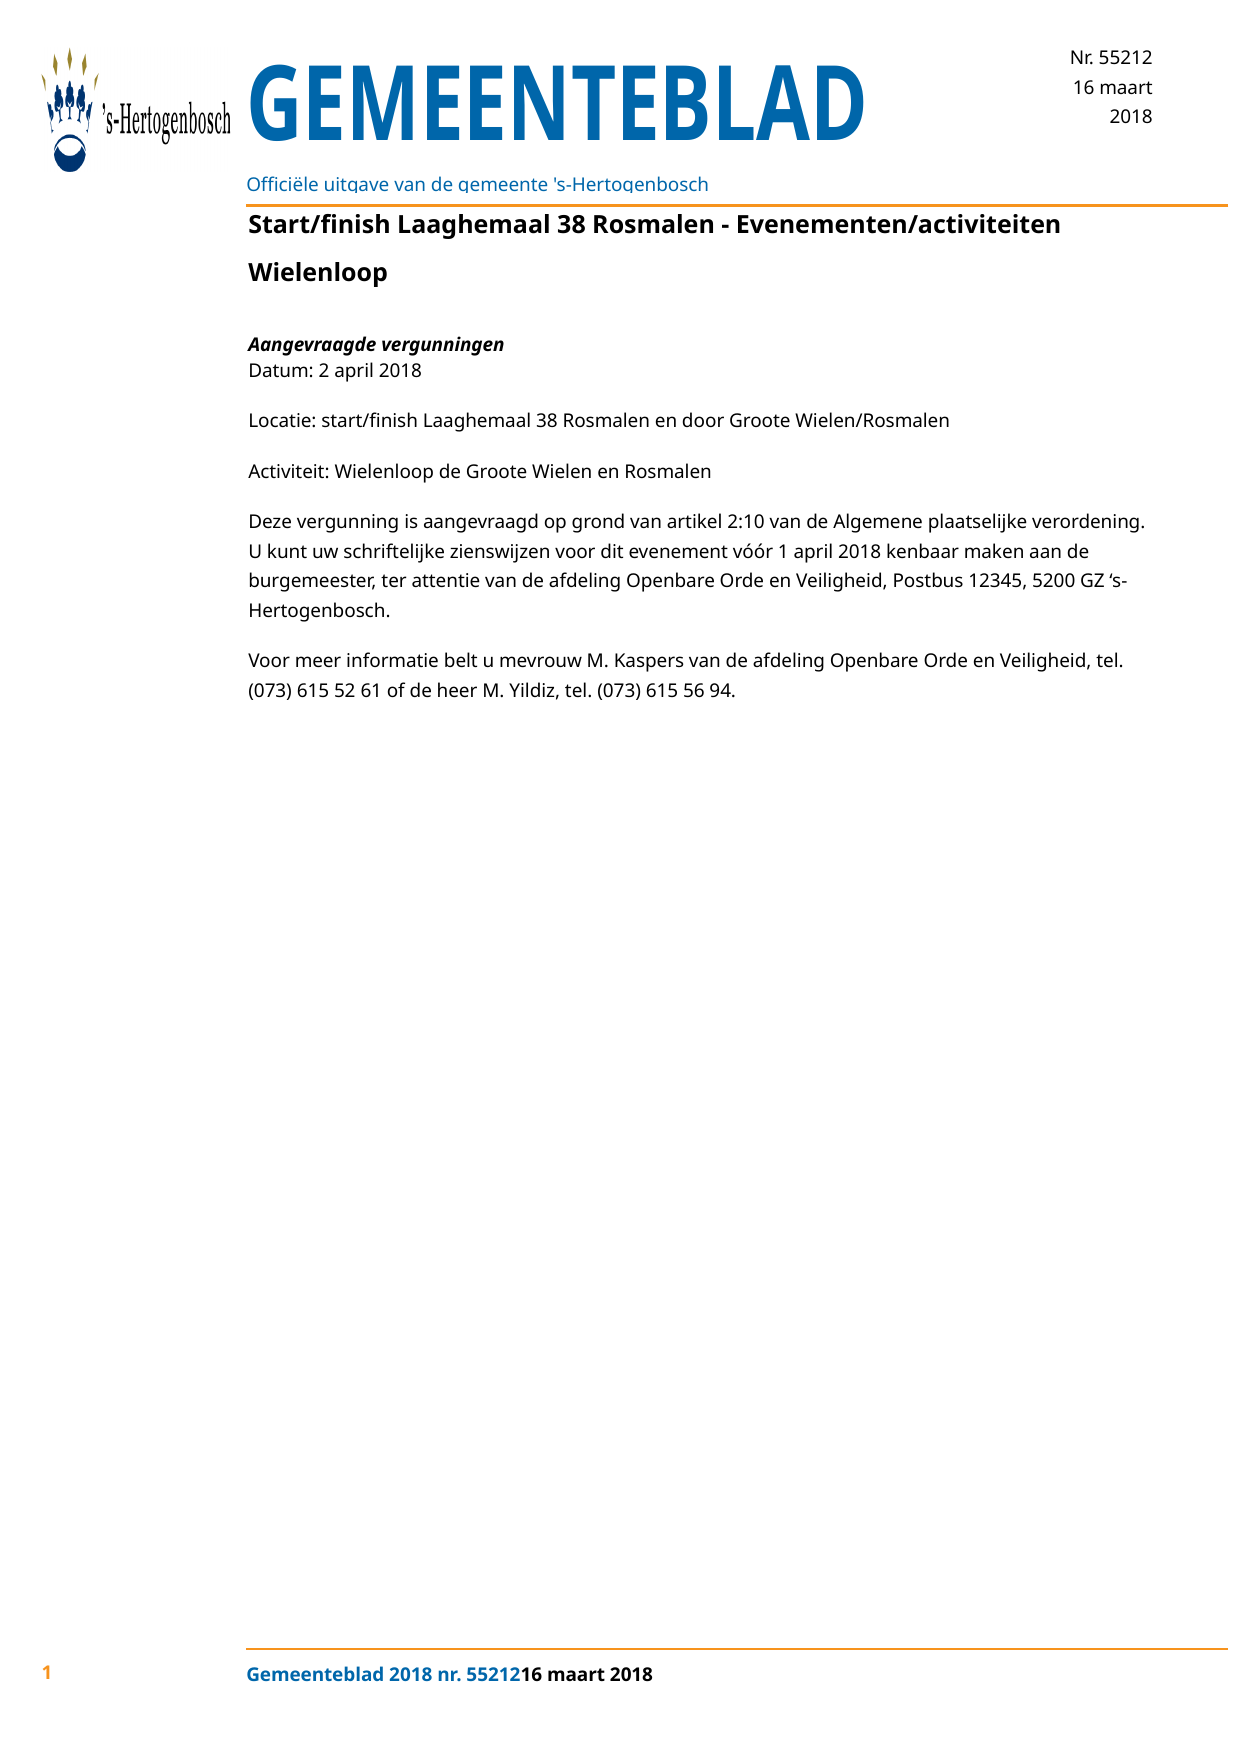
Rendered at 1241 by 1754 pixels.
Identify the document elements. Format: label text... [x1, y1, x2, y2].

text Activiteit: Wielenloop de Groote Wielen en Rosmalen [248, 458, 1152, 484]
text Voor meer informatie belt u mevrouw M. Kaspers van de afdeling Openbare Orde en Veiligheid, tel. (073) 615 52 61 of de heer M. Yildiz, tel. (073) 615 56 94. [248, 648, 1152, 703]
text Datum: 2 april 2018 [248, 357, 1152, 383]
text Start/finish Laaghemaal 38 Rosmalen - Evenementen/activiteiten Wielenloop [248, 207, 1152, 288]
text Deze vergunning is aangevraagd op grond van artikel 2:10 van de Algemene plaatselijke verordening. U kunt uw schriftelijke zienswijzen voor dit evenement vóór 1 april 2018 kenbaar maken aan de burgemeester, ter attentie van de afdeling Openbare Orde en Veiligheid, Postbus 12345, 5200 GZ ‘s-Hertogenbosch. [248, 508, 1152, 623]
text Aangevraagde vergunningen [248, 331, 1152, 357]
text Locatie: start/finish Laaghemaal 38 Rosmalen en door Groote Wielen/Rosmalen [248, 408, 1152, 433]
picture [41, 47, 231, 172]
